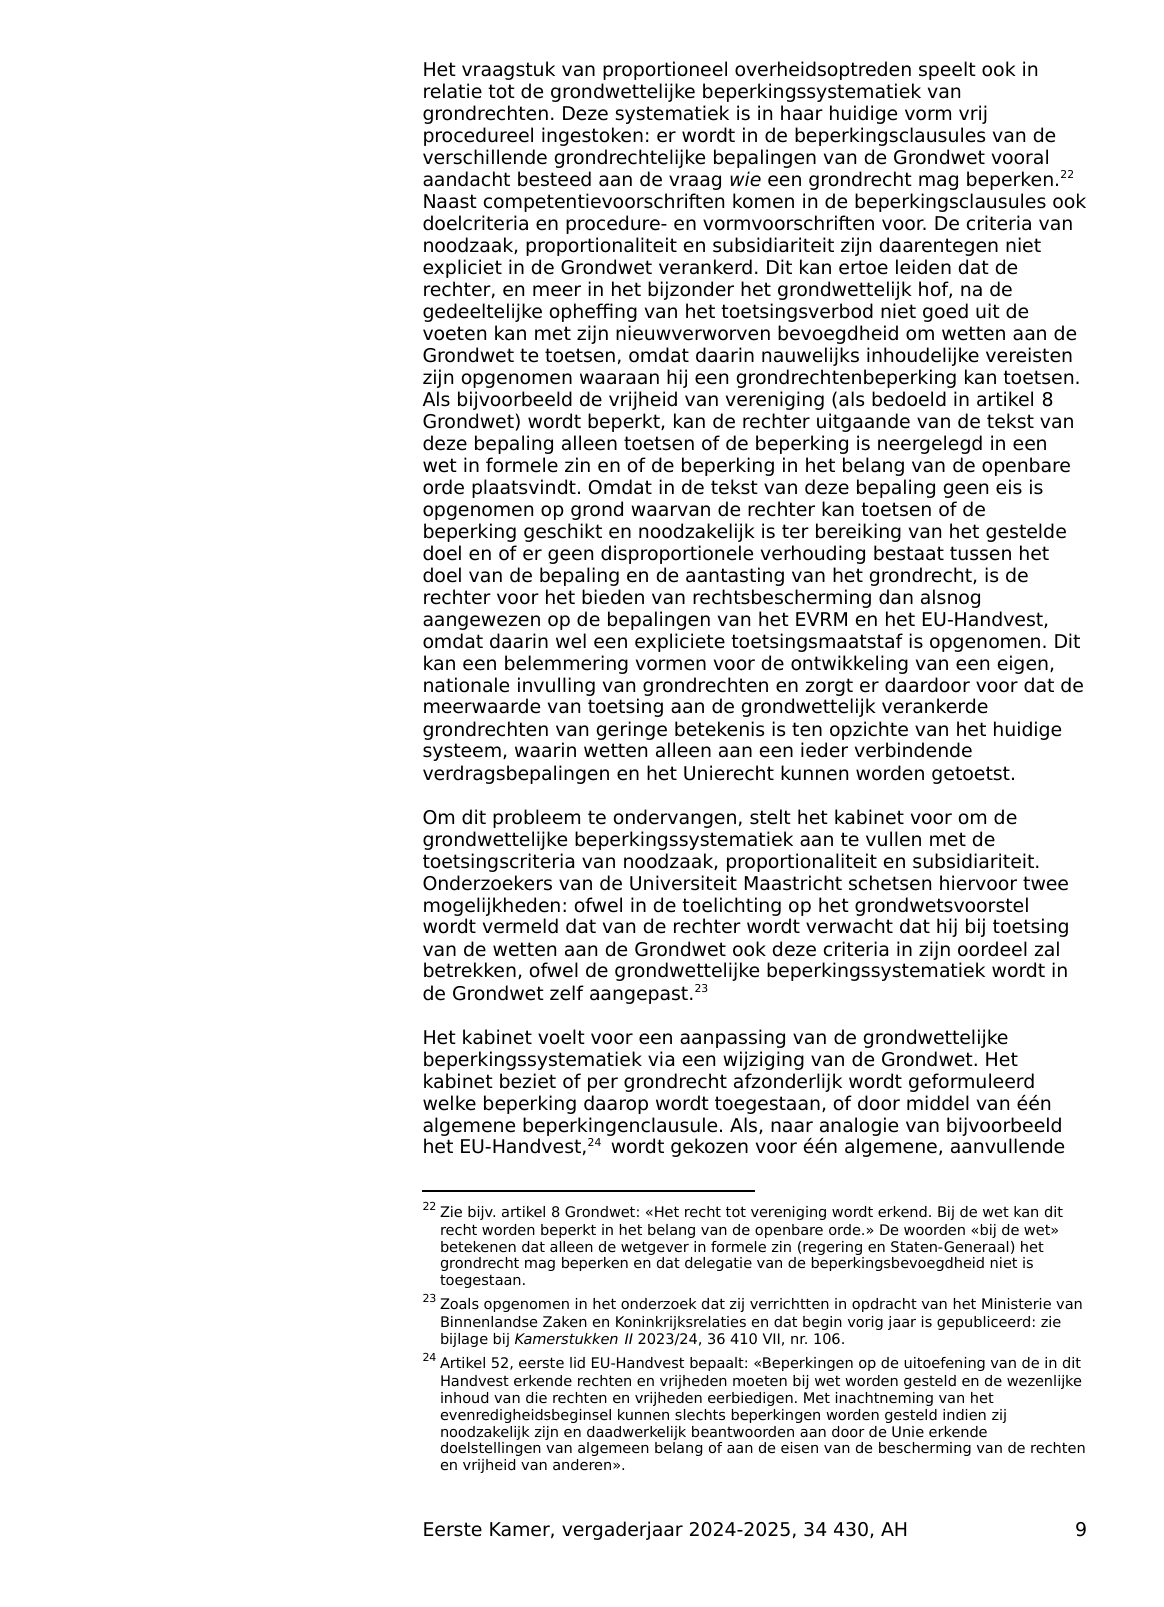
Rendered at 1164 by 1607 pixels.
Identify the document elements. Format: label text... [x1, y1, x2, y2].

text Zoals opgenomen in het onderzoek dat zij verrichtten in opdracht van het Ministerie van Binnenlandse Zaken en Koninkrijksrelaties en dat begin vorig jaar is gepubliceerd: zie bijlage bij Kamerstukken II 2023/24, 36 410 VII, nr. 106. [422, 1292, 1087, 1348]
text Zie bijv. artikel 8 Grondwet: «Het recht tot vereniging wordt erkend. Bij de wet kan dit recht worden beperkt in het belang van de openbare orde.» De woorden «bij de wet» betekenen dat alleen de wetgever in formele zin (regering en Staten-Generaal) het grondrecht mag beperken en dat delegatie van de beperkingsbevoegdheid niet is toegestaan. [422, 1200, 1087, 1289]
text Artikel 52, eerste lid EU-Handvest bepaalt: «Beperkingen op de uitoefening van de in dit Handvest erkende rechten en vrijheden moeten bij wet worden gesteld en de wezenlijke inhoud van die rechten en vrijheden eerbiedigen. Met inachtneming van het evenredigheidsbeginsel kunnen slechts beperkingen worden gesteld indien zij noodzakelijk zijn en daadwerkelijk beantwoorden aan door de Unie erkende doelstellingen van algemeen belang of aan de eisen van de bescherming van de rechten en vrijheid van anderen». [422, 1351, 1087, 1474]
text Het kabinet voelt voor een aanpassing van de grondwettelijke beperkingssystematiek via een wijziging van de Grondwet. Het kabinet beziet of per grondrecht afzonderlijk wordt geformuleerd welke beperking daarop wordt toegestaan, of door middel van één algemene beperkingenclausule. Als, naar analogie van bijvoorbeeld het EU-Handvest, wordt gekozen voor één algemene, aanvullende [422, 1027, 1087, 1158]
text Het vraagstuk van proportioneel overheidsoptreden speelt ook in relatie tot de grondwettelijke beperkingssystematiek van grondrechten. Deze systematiek is in haar huidige vorm vrij procedureel ingestoken: er wordt in de beperkingsclausules van de verschillende grondrechtelijke bepalingen van de Grondwet vooral aandacht besteed aan de vraag wie een grondrecht mag beperken. Naast competentievoorschriften komen in de beperkingsclausules ook doelcriteria en procedure- en vormvoorschriften voor. De criteria van noodzaak, proportionaliteit en subsidiariteit zijn daarentegen niet expliciet in de Grondwet verankerd. Dit kan ertoe leiden dat de rechter, en meer in het bijzonder het grondwettelijk hof, na de gedeeltelijke opheffing van het toetsingsverbod niet goed uit de voeten kan met zijn nieuwverworven bevoegdheid om wetten aan de Grondwet te toetsen, omdat daarin nauwelijks inhoudelijke vereisten zijn opgenomen waaraan hij een grondrechtenbeperking kan toetsen. Als bijvoorbeeld de vrijheid van vereniging (als bedoeld in artikel 8 Grondwet) wordt beperkt, kan de rechter uitgaande van de tekst van deze bepaling alleen toetsen of de beperking is neergelegd in een wet in formele zin en of de beperking in het belang van de openbare orde plaatsvindt. Omdat in de tekst van deze bepaling geen eis is opgenomen op grond waarvan de rechter kan toetsen of de beperking geschikt en noodzakelijk is ter bereiking van het gestelde doel en of er geen disproportionele verhouding bestaat tussen het doel van de bepaling en de aantasting van het grondrecht, is de rechter voor het bieden van rechtsbescherming dan alsnog aangewezen op de bepalingen van het EVRM en het EU-Handvest, omdat daarin wel een expliciete toetsingsmaatstaf is opgenomen. Dit kan een belemmering vormen voor de ontwikkeling van een eigen, nationale invulling van grondrechten en zorgt er daardoor voor dat de meerwaarde van toetsing aan de grondwettelijk verankerde grondrechten van geringe betekenis is ten opzichte van het huidige systeem, waarin wetten alleen aan een ieder verbindende verdragsbepalingen en het Unierecht kunnen worden getoetst. [422, 59, 1087, 784]
text Om dit probleem te ondervangen, stelt het kabinet voor om de grondwettelijke beperkingssystematiek aan te vullen met de toetsingscriteria van noodzaak, proportionaliteit en subsidiariteit. Onderzoekers van de Universiteit Maastricht schetsen hiervoor twee mogelijkheden: ofwel in de toelichting op het grondwetsvoorstel wordt vermeld dat van de rechter wordt verwacht dat hij bij toetsing van de wetten aan de Grondwet ook deze criteria in zijn oordeel zal betrekken, ofwel de grondwettelijke beperkingssystematiek wordt in de Grondwet zelf aangepast. [422, 807, 1087, 1004]
